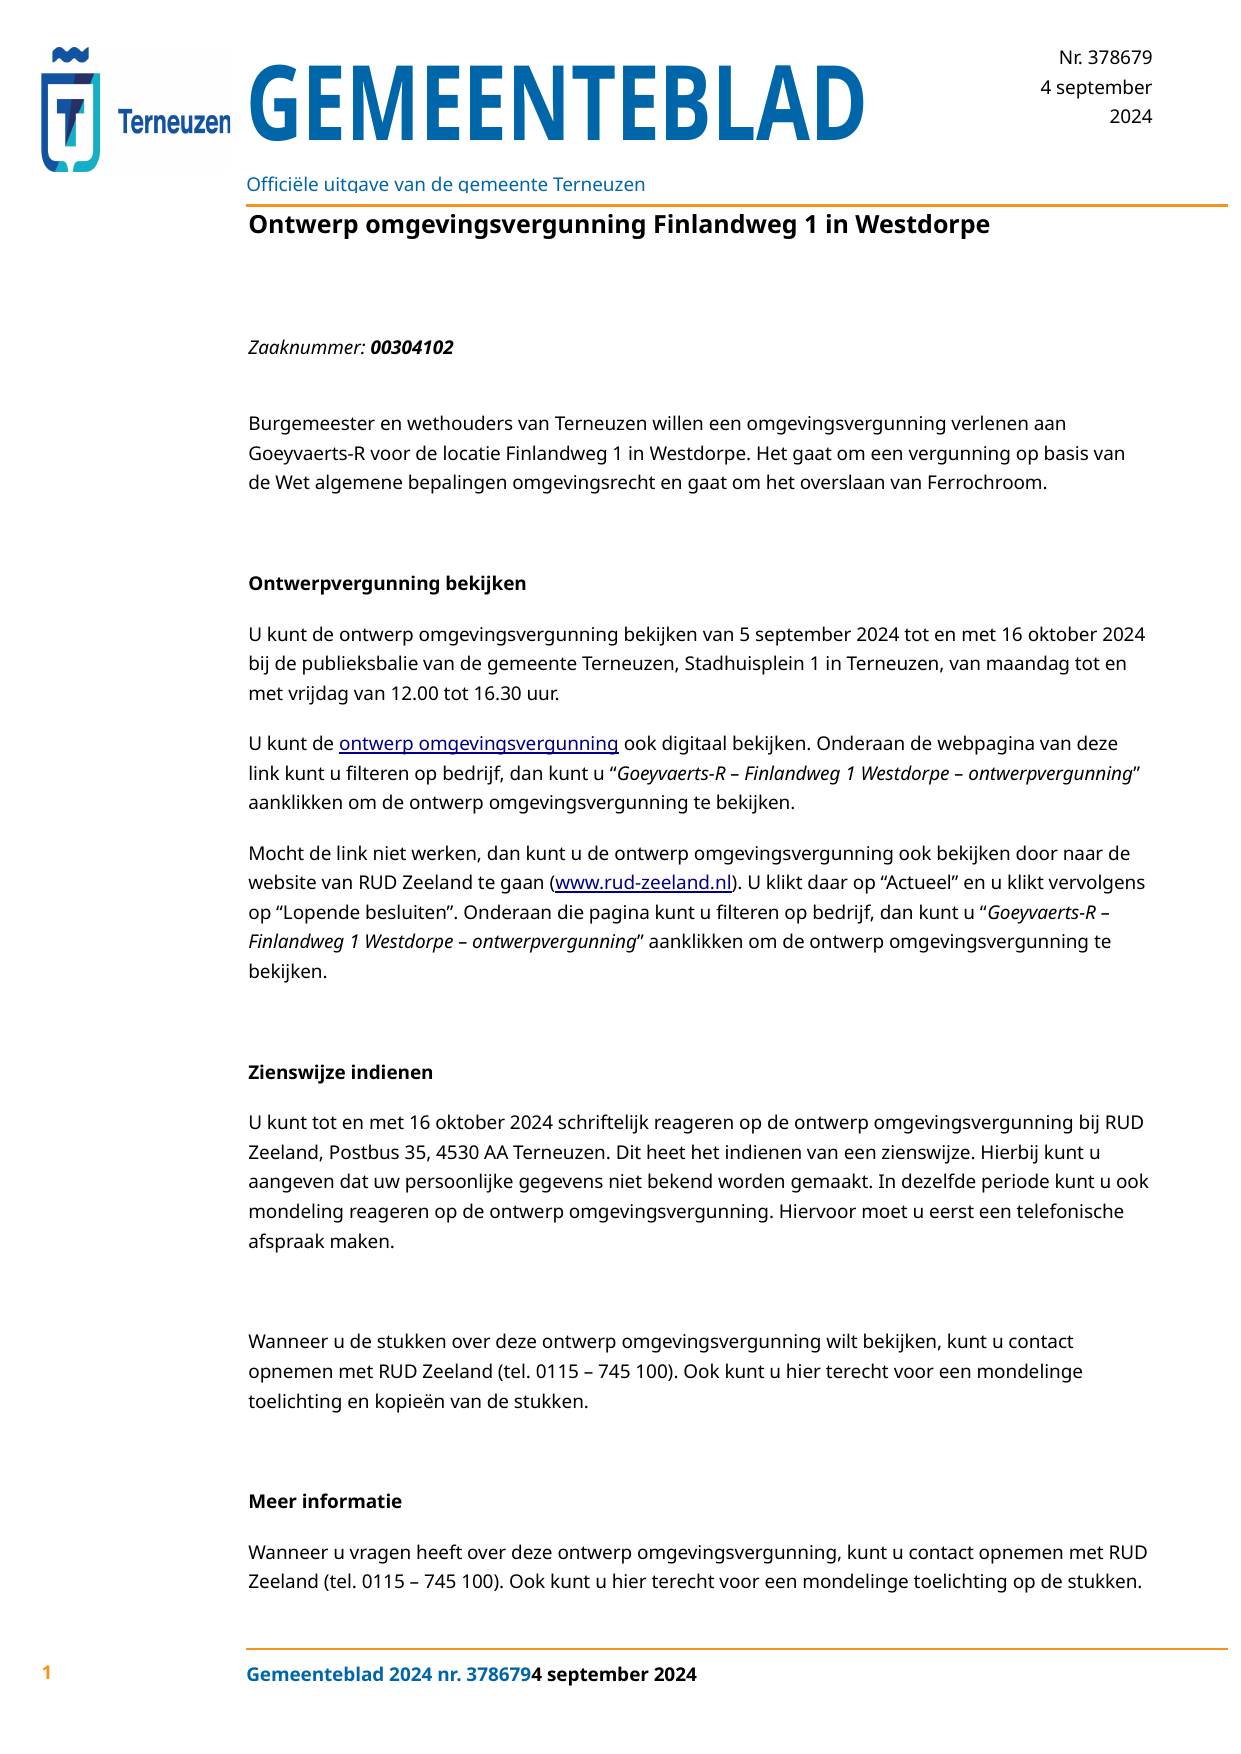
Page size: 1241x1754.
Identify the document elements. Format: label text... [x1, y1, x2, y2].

text Mocht de link niet werken, dan kunt u de ontwerp omgevingsvergunning ook bekijken door naar de website van RUD Zeeland te gaan (www.rud-zeeland.nl). U klikt daar op “Actueel” en u klikt vervolgens op “Lopende besluiten”. Onderaan die pagina kunt u filteren op bedrijf, dan kunt u “Goeyvaerts-R – Finlandweg 1 Westdorpe – ontwerpvergunning” aanklikken om de ontwerp omgevingsvergunning te bekijken. [248, 840, 1152, 984]
text Wanneer u vragen heeft over deze ontwerp omgevingsvergunning, kunt u contact opnemen met RUD Zeeland (tel. 0115 – 745 100). Ook kunt u hier terecht voor een mondelinge toelichting op de stukken. [248, 1539, 1152, 1594]
text U kunt de ontwerp omgevingsvergunning ook digitaal bekijken. Onderaan de webpagina van deze link kunt u filteren op bedrijf, dan kunt u “Goeyvaerts-R – Finlandweg 1 Westdorpe – ontwerpvergunning” aanklikken om de ontwerp omgevingsvergunning te bekijken. [248, 730, 1152, 815]
text Ontwerp omgevingsvergunning Finlandweg 1 in Westdorpe [248, 207, 1152, 241]
text U kunt tot en met 16 oktober 2024 schriftelijk reageren op de ontwerp omgevingsvergunning bij RUD Zeeland, Postbus 35, 4530 AA Terneuzen. Dit heet het indienen van een zienswijze. Hierbij kunt u aangeven dat uw persoonlijke gegevens niet bekend worden gemaakt. In dezelfde periode kunt u ook mondeling reageren op de ontwerp omgevingsvergunning. Hiervoor moet u eerst een telefonische afspraak maken. [248, 1109, 1152, 1254]
text Wanneer u de stukken over deze ontwerp omgevingsvergunning wilt bekijken, kunt u contact opnemen met RUD Zeeland (tel. 0115 – 745 100). Ook kunt u hier terecht voor een mondelinge toelichting en kopieën van de stukken. [248, 1329, 1152, 1414]
text Ontwerpvergunning bekijken [248, 570, 1152, 596]
picture [41, 47, 231, 172]
text U kunt de ontwerp omgevingsvergunning bekijken van 5 september 2024 tot en met 16 oktober 2024 bij de publieksbalie van de gemeente Terneuzen, Stadhuisplein 1 in Terneuzen, van maandag tot en met vrijdag van 12.00 tot 16.30 uur. [248, 621, 1152, 706]
text Meer informatie [248, 1489, 1152, 1514]
text Zienswijze indienen [248, 1059, 1152, 1085]
text Burgemeester en wethouders van Terneuzen willen een omgevingsvergunning verlenen aan Goeyvaerts-R voor de locatie Finlandweg 1 in Westdorpe. Het gaat om een vergunning op basis van de Wet algemene bepalingen omgevingsrecht en gaat om het overslaan van Ferrochroom. [248, 410, 1152, 495]
text Zaaknummer: 00304102 [248, 334, 1152, 360]
